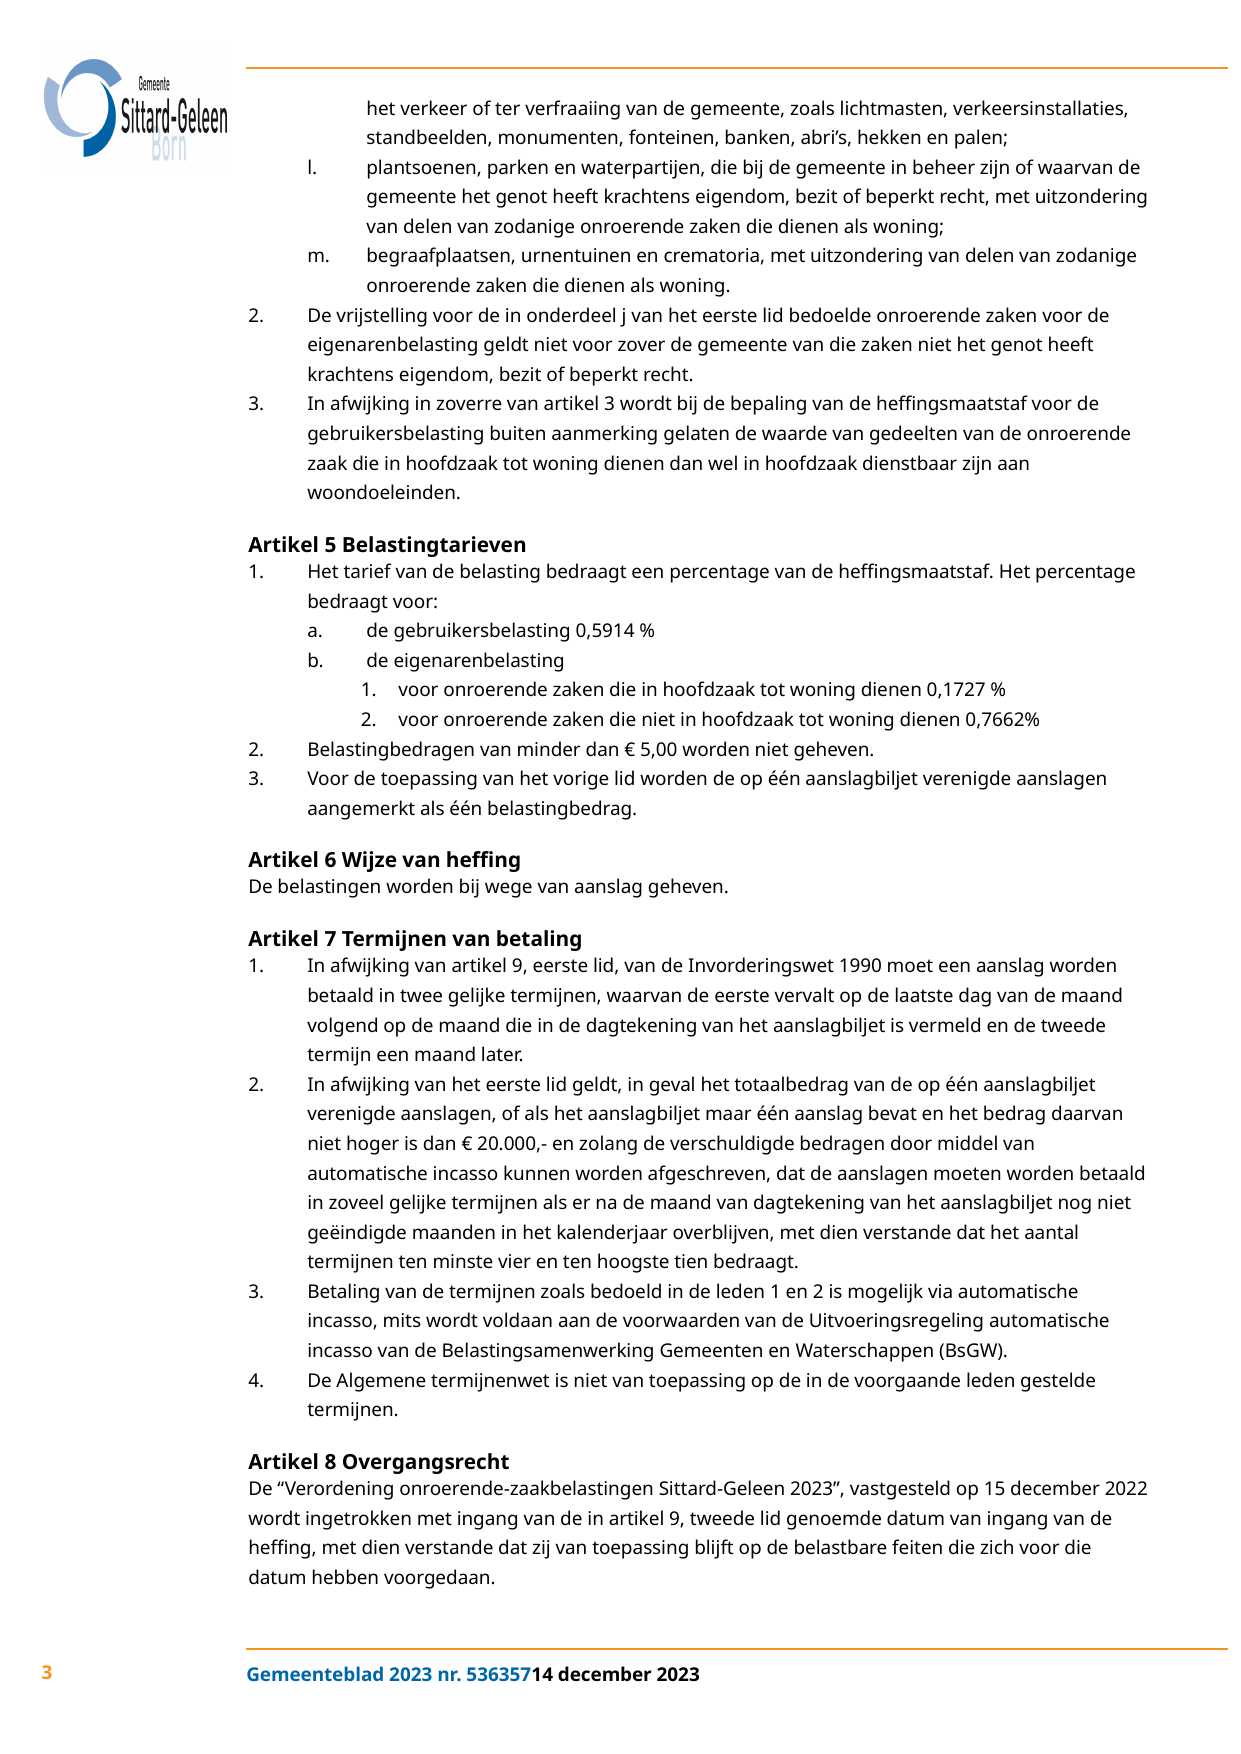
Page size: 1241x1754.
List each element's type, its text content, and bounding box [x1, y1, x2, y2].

list de eigenarenbelasting [307, 647, 1152, 673]
list voor onroerende zaken die niet in hoofdzaak tot woning dienen 0,7662% [361, 706, 1152, 732]
list Voor de toepassing van het vorige lid worden de op één aanslagbiljet verenigde aanslagen aangemerkt als één belastingbedrag. [248, 765, 1152, 821]
list voor onroerende zaken die in hoofdzaak tot woning dienen 0,1727 % [361, 677, 1152, 702]
text Artikel 6 Wijze van heffing [248, 845, 1152, 874]
text De belastingen worden bij wege van aanslag geheven. [248, 874, 1152, 899]
list De Algemene termijnenwet is niet van toepassing op de in de voorgaande leden gestelde termijnen. [248, 1367, 1152, 1422]
list plantsoenen, parken en waterpartijen, die bij de gemeente in beheer zijn of waarvan de gemeente het genot heeft krachtens eigendom, bezit of beperkt recht, met uitzondering van delen van zodanige onroerende zaken die dienen als woning; [307, 154, 1152, 239]
text Artikel 5 Belastingtarieven [248, 530, 1152, 558]
list de gebruikersbelasting 0,5914 % [307, 617, 1152, 643]
text Artikel 7 Termijnen van betaling [248, 924, 1152, 953]
list begraafplaatsen, urnentuinen en crematoria, met uitzondering van delen van zodanige onroerende zaken die dienen als woning. [307, 243, 1152, 298]
picture [41, 47, 231, 172]
list In afwijking in zoverre van artikel 3 wordt bij de bepaling van de heffingsmaatstaf voor de gebruikersbelasting buiten aanmerking gelaten de waarde van gedeelten van de onroerende zaak die in hoofdzaak tot woning dienen dan wel in hoofdzaak dienstbaar zijn aan woondoeleinden. [248, 391, 1152, 505]
list Belastingbedragen van minder dan € 5,00 worden niet geheven. [248, 736, 1152, 761]
list In afwijking van het eerste lid geldt, in geval het totaalbedrag van de op één aanslagbiljet verenigde aanslagen, of als het aanslagbiljet maar één aanslag bevat en het bedrag daarvan niet hoger is dan € 20.000,- en zolang de verschuldigde bedragen door middel van automatische incasso kunnen worden afgeschreven, dat de aanslagen moeten worden betaald in zoveel gelijke termijnen als er na de maand van dagtekening van het aanslagbiljet nog niet geëindigde maanden in het kalenderjaar overblijven, met dien verstande dat het aantal termijnen ten minste vier en ten hoogste tien bedraagt. [248, 1071, 1152, 1274]
text De “Verordening onroerende-zaakbelastingen Sittard-Geleen 2023”, vastgesteld op 15 december 2022 wordt ingetrokken met ingang van de in artikel 9, tweede lid genoemde datum van ingang van de heffing, met dien verstande dat zij van toepassing blijft op de belastbare feiten die zich voor die datum hebben voorgedaan. [248, 1475, 1152, 1590]
list In afwijking van artikel 9, eerste lid, van de Invorderingswet 1990 moet een aanslag worden betaald in twee gelijke termijnen, waarvan de eerste vervalt op de laatste dag van de maand volgend op de maand die in de dagtekening van het aanslagbiljet is vermeld en de tweede termijn een maand later. [248, 953, 1152, 1067]
list De vrijstelling voor de in onderdeel j van het eerste lid bedoelde onroerende zaken voor de eigenarenbelasting geldt niet voor zover de gemeente van die zaken niet het genot heeft krachtens eigendom, bezit of beperkt recht. [248, 302, 1152, 387]
list Betaling van de termijnen zoals bedoeld in de leden 1 en 2 is mogelijk via automatische incasso, mits wordt voldaan aan de voorwaarden van de Uitvoeringsregeling automatische incasso van de Belastingsamenwerking Gemeenten en Waterschappen (BsGW). [248, 1278, 1152, 1363]
list het verkeer of ter verfraaiing van de gemeente, zoals lichtmasten, verkeersinstallaties, standbeelden, monumenten, fonteinen, banken, abri’s, hekken en palen; [307, 95, 1152, 150]
text Artikel 8 Overgangsrecht [248, 1447, 1152, 1475]
list Het tarief van de belasting bedraagt een percentage van de heffingsmaatstaf. Het percentage bedraagt voor: [248, 558, 1152, 613]
